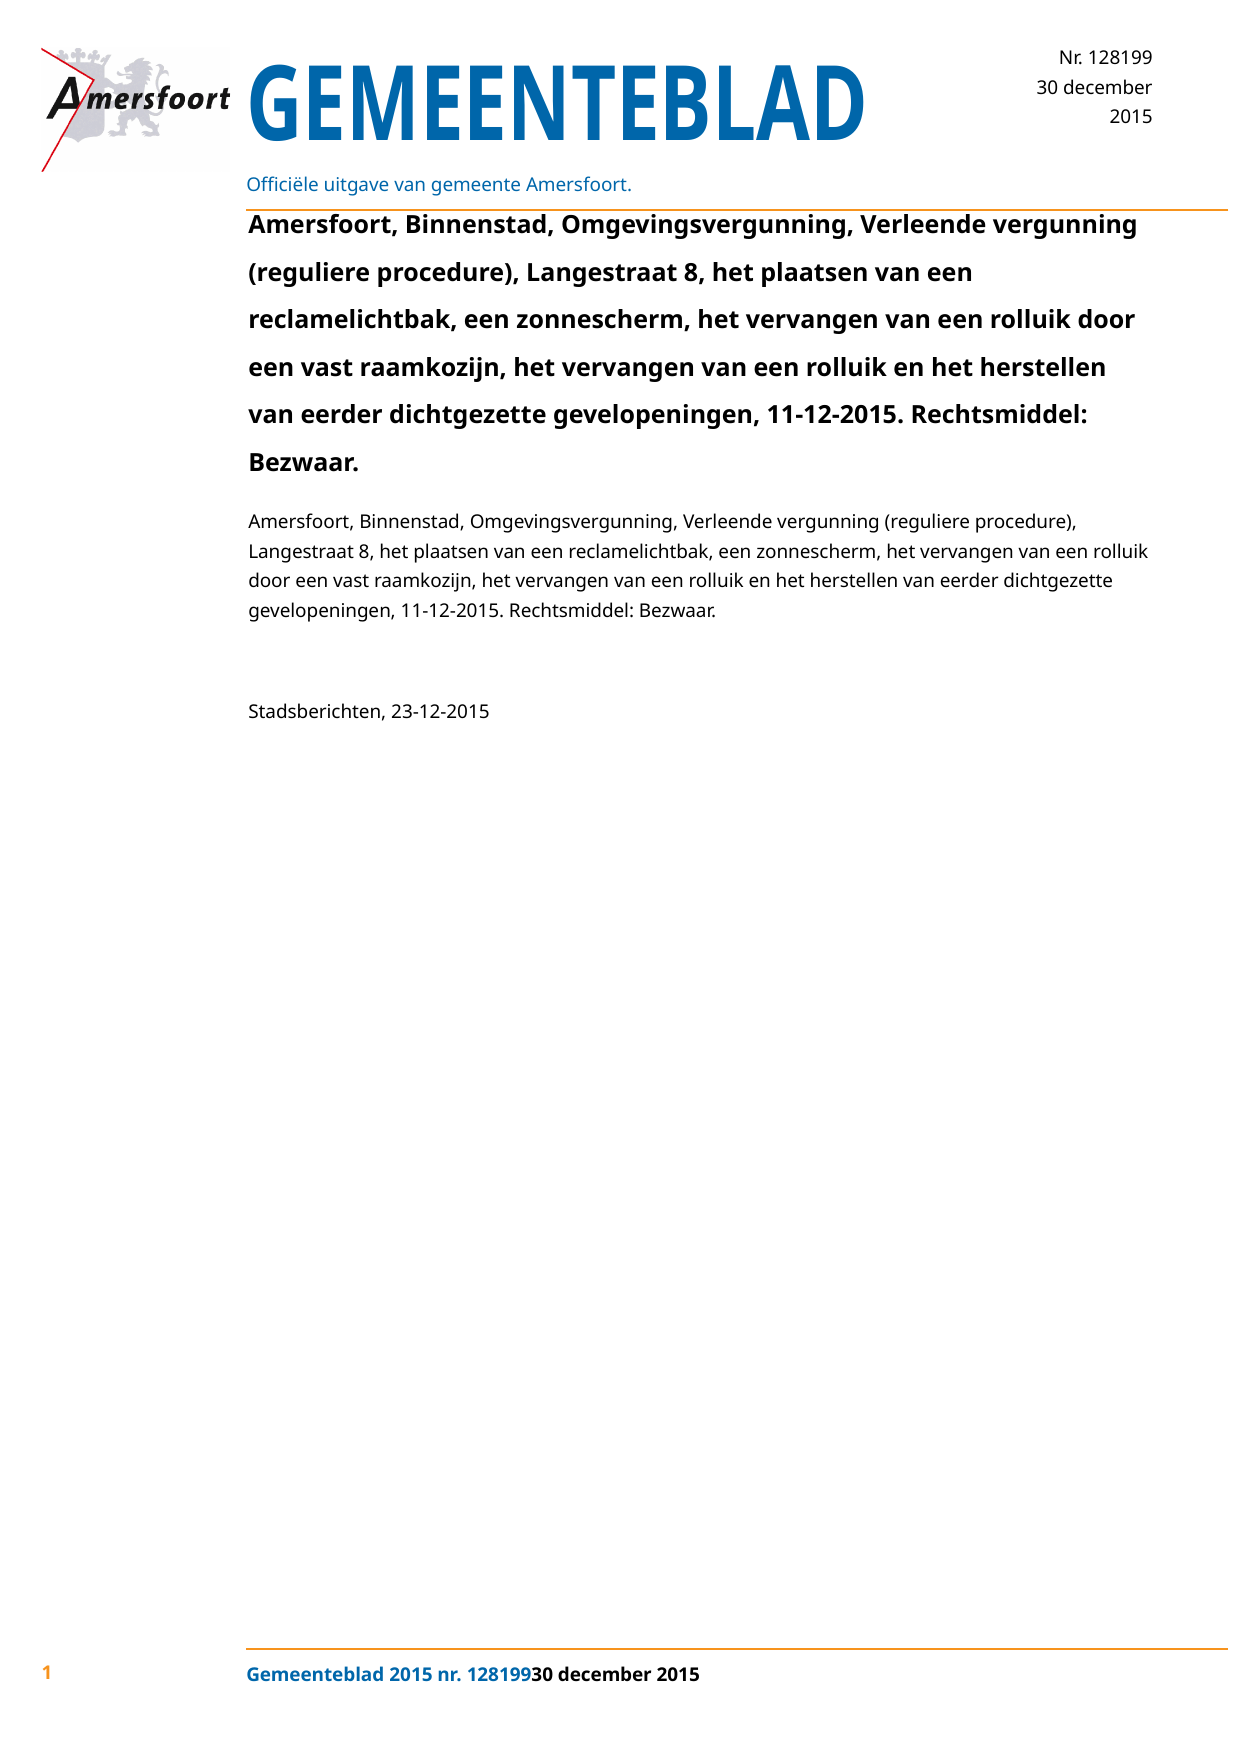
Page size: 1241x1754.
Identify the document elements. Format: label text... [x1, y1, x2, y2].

text Stadsberichten, 23-12-2015 [248, 698, 1152, 724]
text Amersfoort, Binnenstad, Omgevingsvergunning, Verleende vergunning (reguliere procedure), Langestraat 8, het plaatsen van een reclamelichtbak, een zonnescherm, het vervangen van een rolluik door een vast raamkozijn, het vervangen van een rolluik en het herstellen van eerder dichtgezette gevelopeningen, 11-12-2015. Rechtsmiddel: Bezwaar. [248, 211, 1152, 479]
text Amersfoort, Binnenstad, Omgevingsvergunning, Verleende vergunning (reguliere procedure), Langestraat 8, het plaatsen van een reclamelichtbak, een zonnescherm, het vervangen van een rolluik door een vast raamkozijn, het vervangen van een rolluik en het herstellen van eerder dichtgezette gevelopeningen, 11-12-2015. Rechtsmiddel: Bezwaar. [248, 508, 1152, 623]
picture [41, 47, 231, 172]
